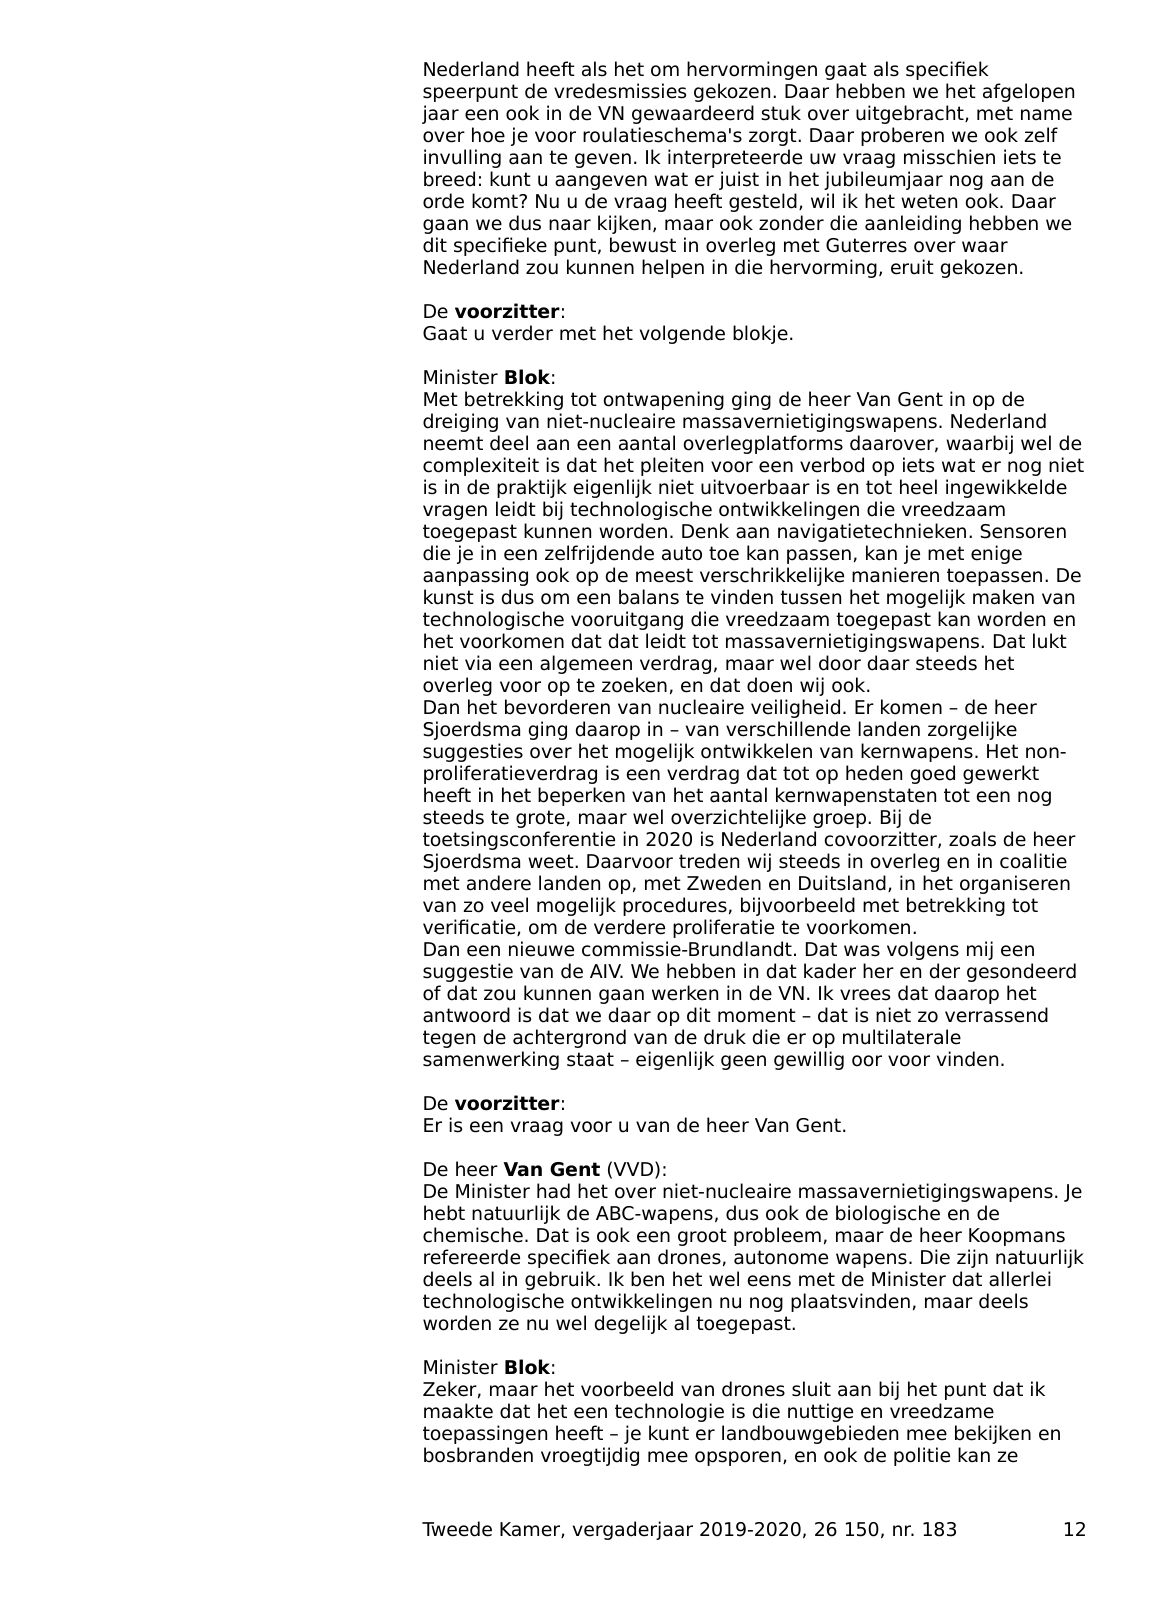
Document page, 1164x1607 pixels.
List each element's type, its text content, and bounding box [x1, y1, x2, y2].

text Nederland heeft als het om hervormingen gaat als specifiek speerpunt de vredesmissies gekozen. Daar hebben we het afgelopen jaar een ook in de VN gewaardeerd stuk over uitgebracht, met name over hoe je voor roulatieschema's zorgt. Daar proberen we ook zelf invulling aan te geven. Ik interpreteerde uw vraag misschien iets te breed: kunt u aangeven wat er juist in het jubileumjaar nog aan de orde komt? Nu u de vraag heeft gesteld, wil ik het weten ook. Daar gaan we dus naar kijken, maar ook zonder die aanleiding hebben we dit specifieke punt, bewust in overleg met Guterres over waar Nederland zou kunnen helpen in die hervorming, eruit gekozen. [422, 59, 1087, 279]
text Gaat u verder met het volgende blokje. [422, 323, 1087, 345]
text De Minister had het over niet-nucleaire massavernietigingswapens. Je hebt natuurlijk de ABC-wapens, dus ook de biologische en de chemische. Dat is ook een groot probleem, maar de heer Koopmans refereerde specifiek aan drones, autonome wapens. Die zijn natuurlijk deels al in gebruik. Ik ben het wel eens met de Minister dat allerlei technologische ontwikkelingen nu nog plaatsvinden, maar deels worden ze nu wel degelijk al toegepast. [422, 1181, 1087, 1335]
text Zeker, maar het voorbeeld van drones sluit aan bij het punt dat ik maakte dat het een technologie is die nuttige en vreedzame toepassingen heeft – je kunt er landbouwgebieden mee bekijken en bosbranden vroegtijdig mee opsporen, en ook de politie kan ze [422, 1379, 1087, 1467]
text Dan het bevorderen van nucleaire veiligheid. Er komen – de heer Sjoerdsma ging daarop in – van verschillende landen zorgelijke suggesties over het mogelijk ontwikkelen van kernwapens. Het non-proliferatieverdrag is een verdrag dat tot op heden goed gewerkt heeft in het beperken van het aantal kernwapenstaten tot een nog steeds te grote, maar wel overzichtelijke groep. Bij de toetsingsconferentie in 2020 is Nederland covoorzitter, zoals de heer Sjoerdsma weet. Daarvoor treden wij steeds in overleg en in coalitie met andere landen op, met Zweden en Duitsland, in het organiseren van zo veel mogelijk procedures, bijvoorbeeld met betrekking tot verificatie, om de verdere proliferatie te voorkomen. [422, 697, 1087, 939]
text Dan een nieuwe commissie-Brundlandt. Dat was volgens mij een suggestie van de AIV. We hebben in dat kader her en der gesondeerd of dat zou kunnen gaan werken in de VN. Ik vrees dat daarop het antwoord is dat we daar op dit moment – dat is niet zo verrassend tegen de achtergrond van de druk die er op multilaterale samenwerking staat – eigenlijk geen gewillig oor voor vinden. [422, 939, 1087, 1071]
text De voorzitter: [422, 301, 1087, 323]
text Er is een vraag voor u van de heer Van Gent. [422, 1115, 1087, 1137]
text Met betrekking tot ontwapening ging de heer Van Gent in op de dreiging van niet-nucleaire massavernietigingswapens. Nederland neemt deel aan een aantal overlegplatforms daarover, waarbij wel de complexiteit is dat het pleiten voor een verbod op iets wat er nog niet is in de praktijk eigenlijk niet uitvoerbaar is en tot heel ingewikkelde vragen leidt bij technologische ontwikkelingen die vreedzaam toegepast kunnen worden. Denk aan navigatietechnieken. Sensoren die je in een zelfrijdende auto toe kan passen, kan je met enige aanpassing ook op de meest verschrikkelijke manieren toepassen. De kunst is dus om een balans te vinden tussen het mogelijk maken van technologische vooruitgang die vreedzaam toegepast kan worden en het voorkomen dat dat leidt tot massavernietigingswapens. Dat lukt niet via een algemeen verdrag, maar wel door daar steeds het overleg voor op te zoeken, en dat doen wij ook. [422, 389, 1087, 697]
text De voorzitter: [422, 1093, 1087, 1115]
text De heer Van Gent (VVD): [422, 1159, 1087, 1181]
text Minister Blok: [422, 1357, 1087, 1379]
text Minister Blok: [422, 367, 1087, 389]
